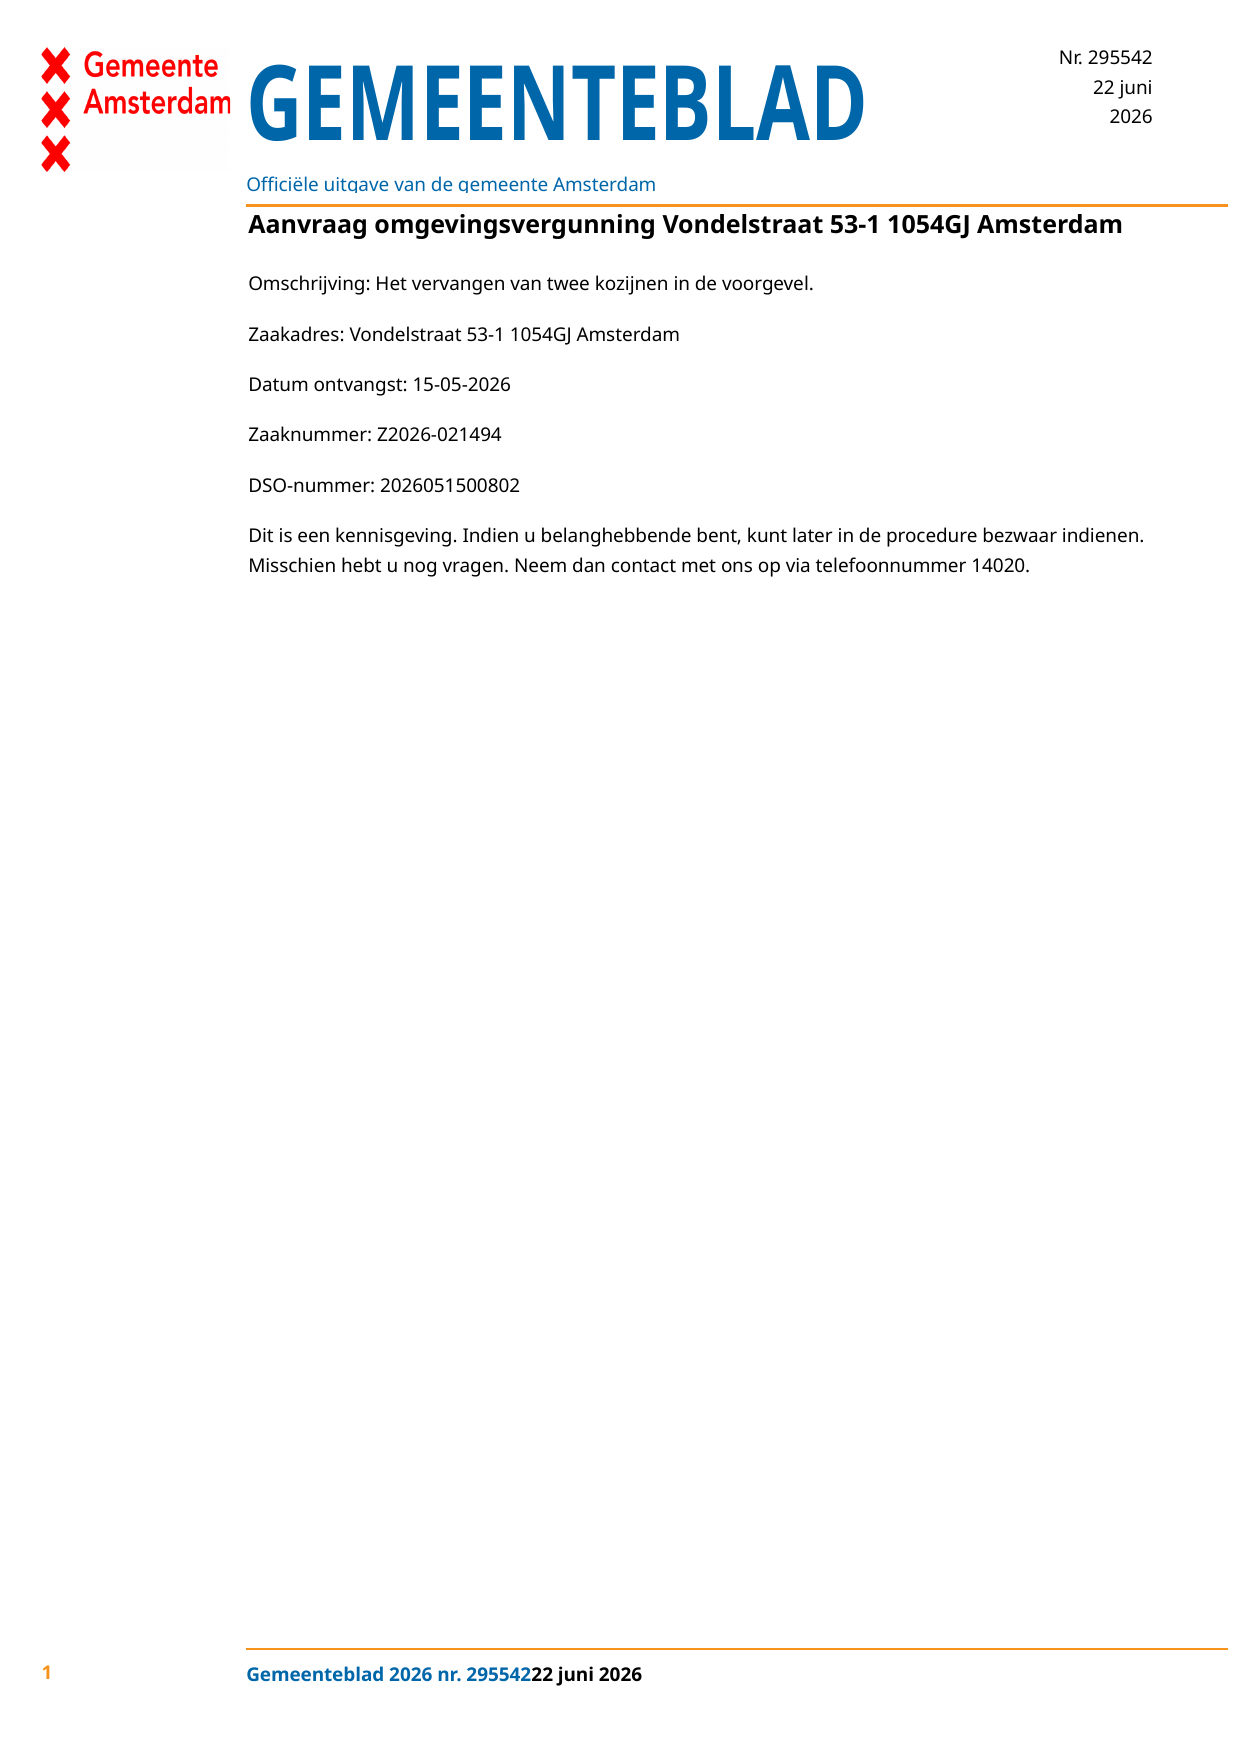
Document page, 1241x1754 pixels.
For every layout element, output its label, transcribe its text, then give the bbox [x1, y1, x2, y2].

text Aanvraag omgevingsvergunning Vondelstraat 53-1 1054GJ Amsterdam [248, 207, 1152, 241]
text Zaakadres: Vondelstraat 53-1 1054GJ Amsterdam [248, 321, 1152, 346]
text Datum ontvangst: 15-05-2026 [248, 371, 1152, 397]
text DSO-nummer: 2026051500802 [248, 472, 1152, 498]
text Omschrijving: Het vervangen van twee kozijnen in de voorgevel. [248, 270, 1152, 296]
text Zaaknummer: Z2026-021494 [248, 422, 1152, 447]
picture [41, 47, 231, 172]
text Dit is een kennisgeving. Indien u belanghebbende bent, kunt later in de procedure bezwaar indienen. Misschien hebt u nog vragen. Neem dan contact met ons op via telefoonnummer 14020. [248, 522, 1152, 578]
